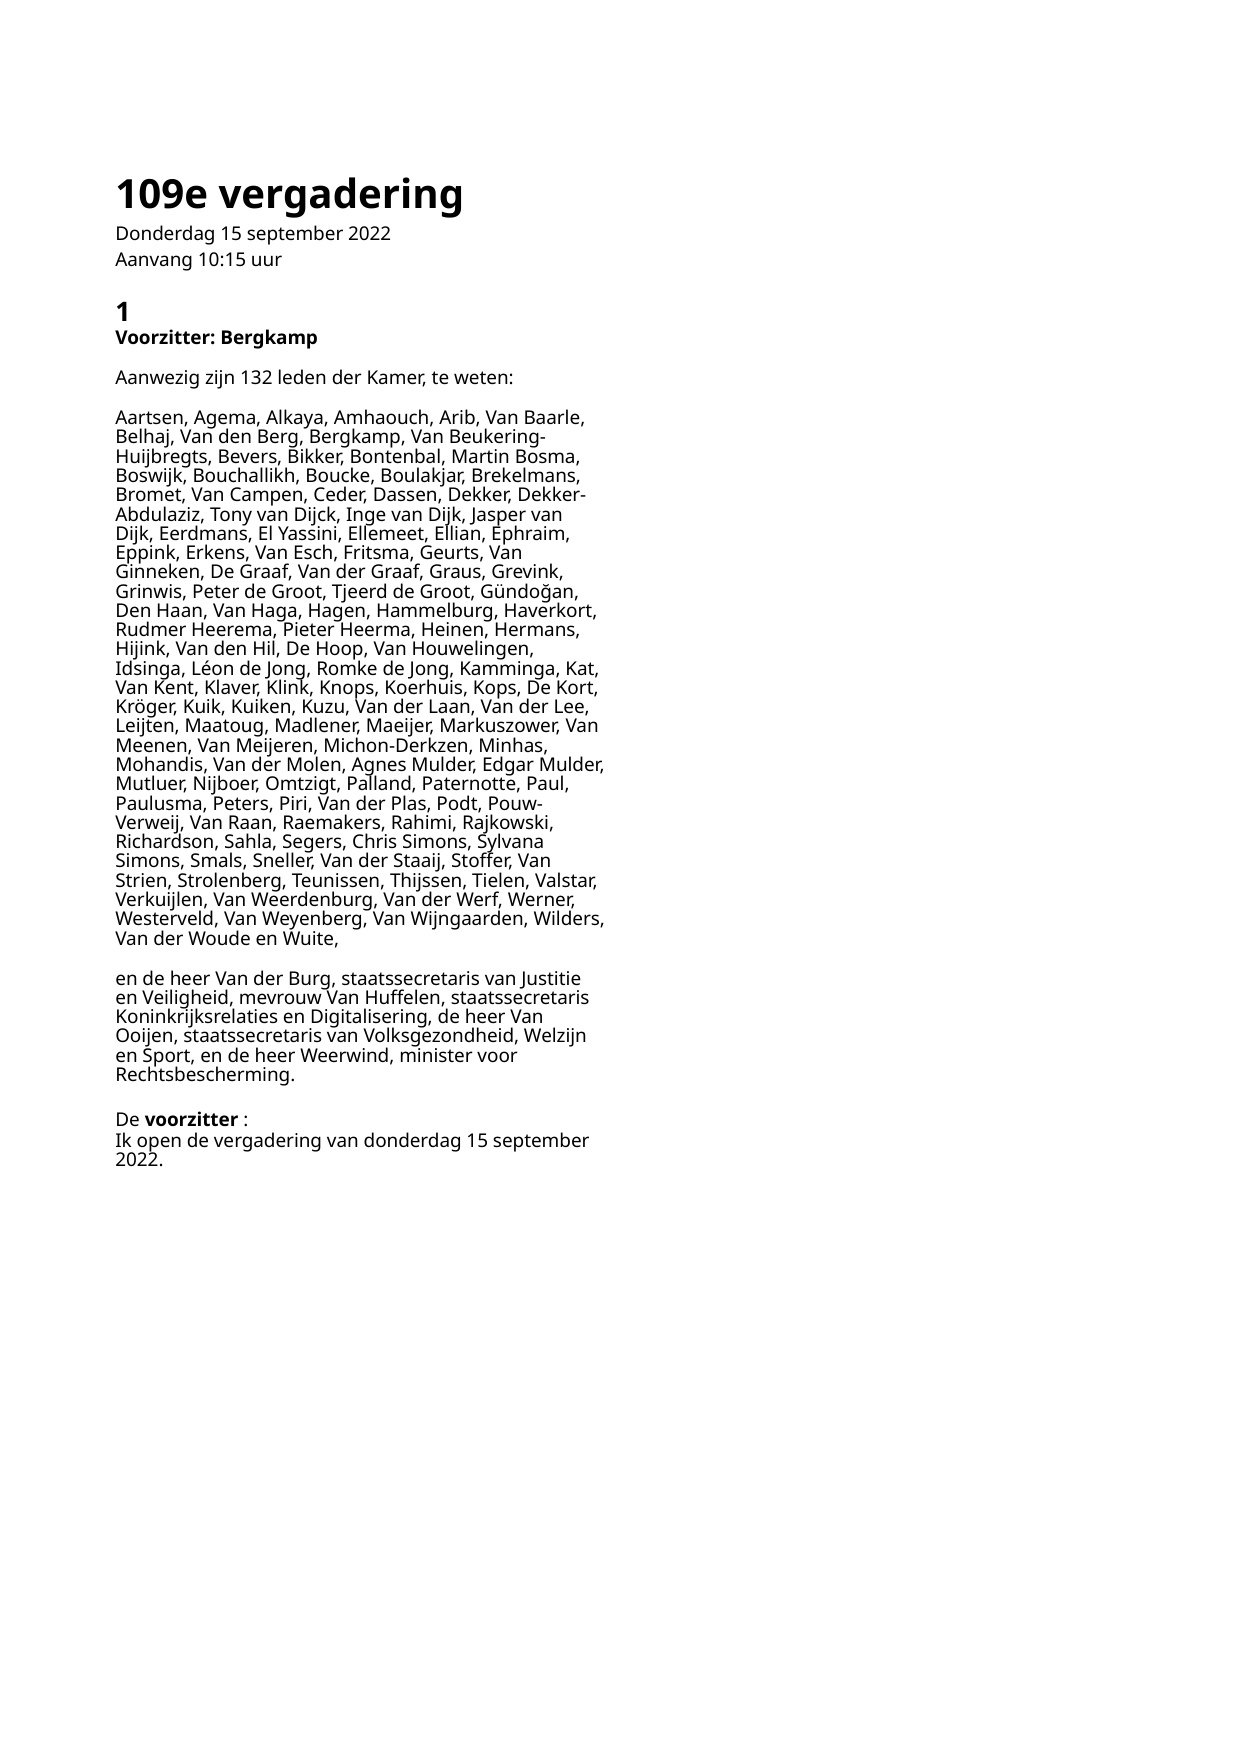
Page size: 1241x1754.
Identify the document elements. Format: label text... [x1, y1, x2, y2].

text Ik open de vergadering van donderdag 15 september 2022. [115, 1132, 605, 1170]
text Voorzitter: Bergkamp [115, 329, 605, 348]
text Donderdag 15 september 2022 [115, 220, 605, 246]
text 1 [115, 292, 605, 329]
text Aanvang 10:15 uur [115, 246, 605, 272]
text De voorzitter : [115, 1106, 605, 1132]
text en de heer Van der Burg, staatssecretaris van Justitie en Veiligheid, mevrouw Van Huffelen, staatssecretaris Koninkrijksrelaties en Digitalisering, de heer Van Ooijen, staatssecretaris van Volksgezondheid, Welzijn en Sport, en de heer Weerwind, minister voor Rechtsbescherming. [115, 969, 605, 1085]
text Aartsen, Agema, Alkaya, Amhaouch, Arib, Van Baarle, Belhaj, Van den Berg, Bergkamp, Van Beukering-Huijbregts, Bevers, Bikker, Bontenbal, Martin Bosma, Boswijk, Bouchallikh, Boucke, Boulakjar, Brekelmans, Bromet, Van Campen, Ceder, Dassen, Dekker, Dekker-Abdulaziz, Tony van Dijck, Inge van Dijk, Jasper van Dijk, Eerdmans, El Yassini, Ellemeet, Ellian, Ephraim, Eppink, Erkens, Van Esch, Fritsma, Geurts, Van Ginneken, De Graaf, Van der Graaf, Graus, Grevink, Grinwis, Peter de Groot, Tjeerd de Groot, Gündoğan, Den Haan, Van Haga, Hagen, Hammelburg, Haverkort, Rudmer Heerema, Pieter Heerma, Heinen, Hermans, Hijink, Van den Hil, De Hoop, Van Houwelingen, Idsinga, Léon de Jong, Romke de Jong, Kamminga, Kat, Van Kent, Klaver, Klink, Knops, Koerhuis, Kops, De Kort, Kröger, Kuik, Kuiken, Kuzu, Van der Laan, Van der Lee, Leijten, Maatoug, Madlener, Maeijer, Markuszower, Van Meenen, Van Meijeren, Michon-Derkzen, Minhas, Mohandis, Van der Molen, Agnes Mulder, Edgar Mulder, Mutluer, Nijboer, Omtzigt, Palland, Paternotte, Paul, Paulusma, Peters, Piri, Van der Plas, Podt, Pouw-Verweij, Van Raan, Raemakers, Rahimi, Rajkowski, Richardson, Sahla, Segers, Chris Simons, Sylvana Simons, Smals, Sneller, Van der Staaij, Stoffer, Van Strien, Strolenberg, Teunissen, Thijssen, Tielen, Valstar, Verkuijlen, Van Weerdenburg, Van der Werf, Werner, Westerveld, Van Weyenberg, Van Wijngaarden, Wilders, Van der Woude en Wuite, [115, 409, 605, 949]
text 109e vergadering [115, 165, 605, 220]
text Aanwezig zijn 132 leden der Kamer, te weten: [115, 369, 605, 388]
